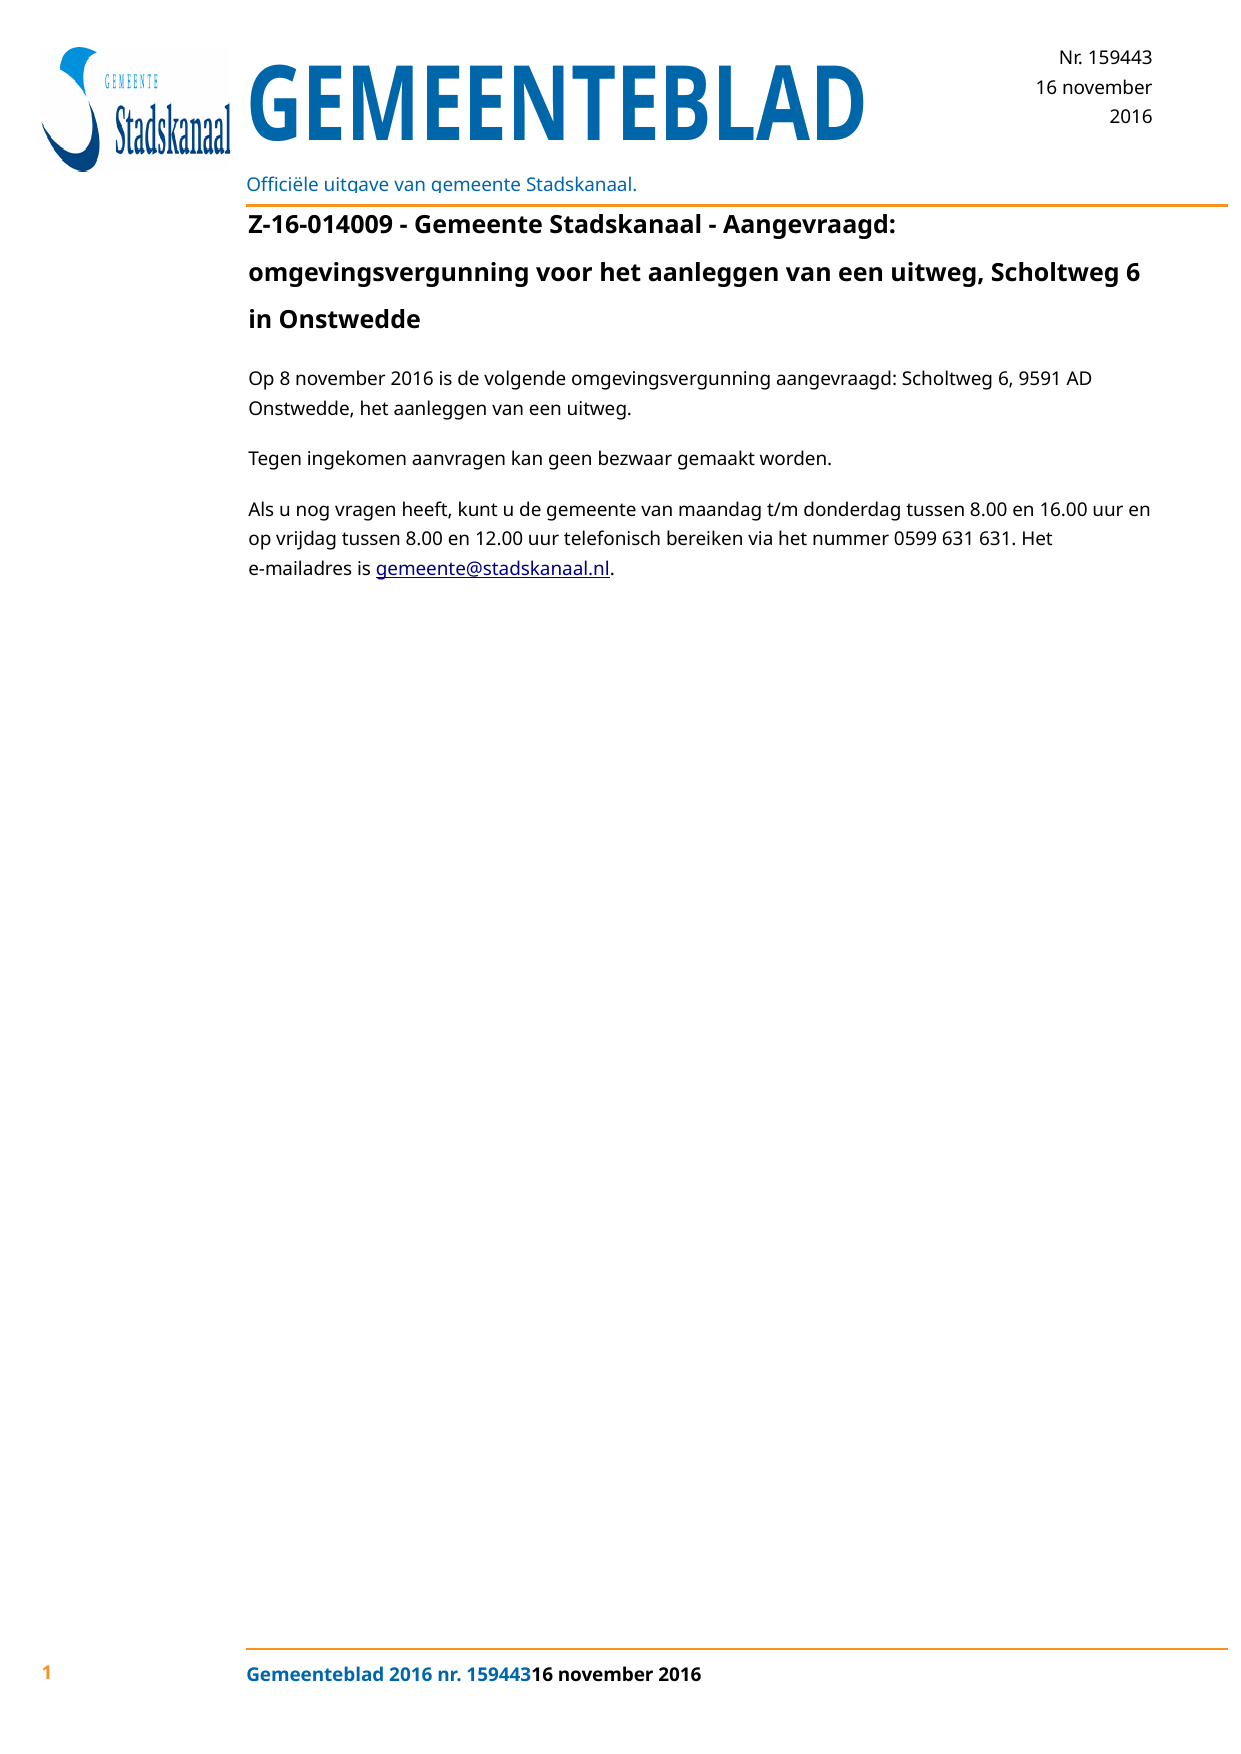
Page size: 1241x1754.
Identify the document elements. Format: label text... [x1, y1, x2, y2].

text Op 8 november 2016 is de volgende omgevingsvergunning aangevraagd: Scholtweg 6, 9591 AD Onstwedde, het aanleggen van een uitweg. [248, 366, 1152, 421]
text Z-16-014009 - Gemeente Stadskanaal - Aangevraagd: omgevingsvergunning voor het aanleggen van een uitweg, Scholtweg 6 in Onstwedde [248, 207, 1152, 336]
picture [41, 47, 231, 172]
text Tegen ingekomen aanvragen kan geen bezwaar gemaakt worden. [248, 446, 1152, 471]
text Als u nog vragen heeft, kunt u de gemeente van maandag t/m donderdag tussen 8.00 en 16.00 uur en op vrijdag tussen 8.00 en 12.00 uur telefonisch bereiken via het nummer 0599 631 631. Het e‑mailadres is gemeente@stadskanaal.nl. [248, 496, 1152, 581]
